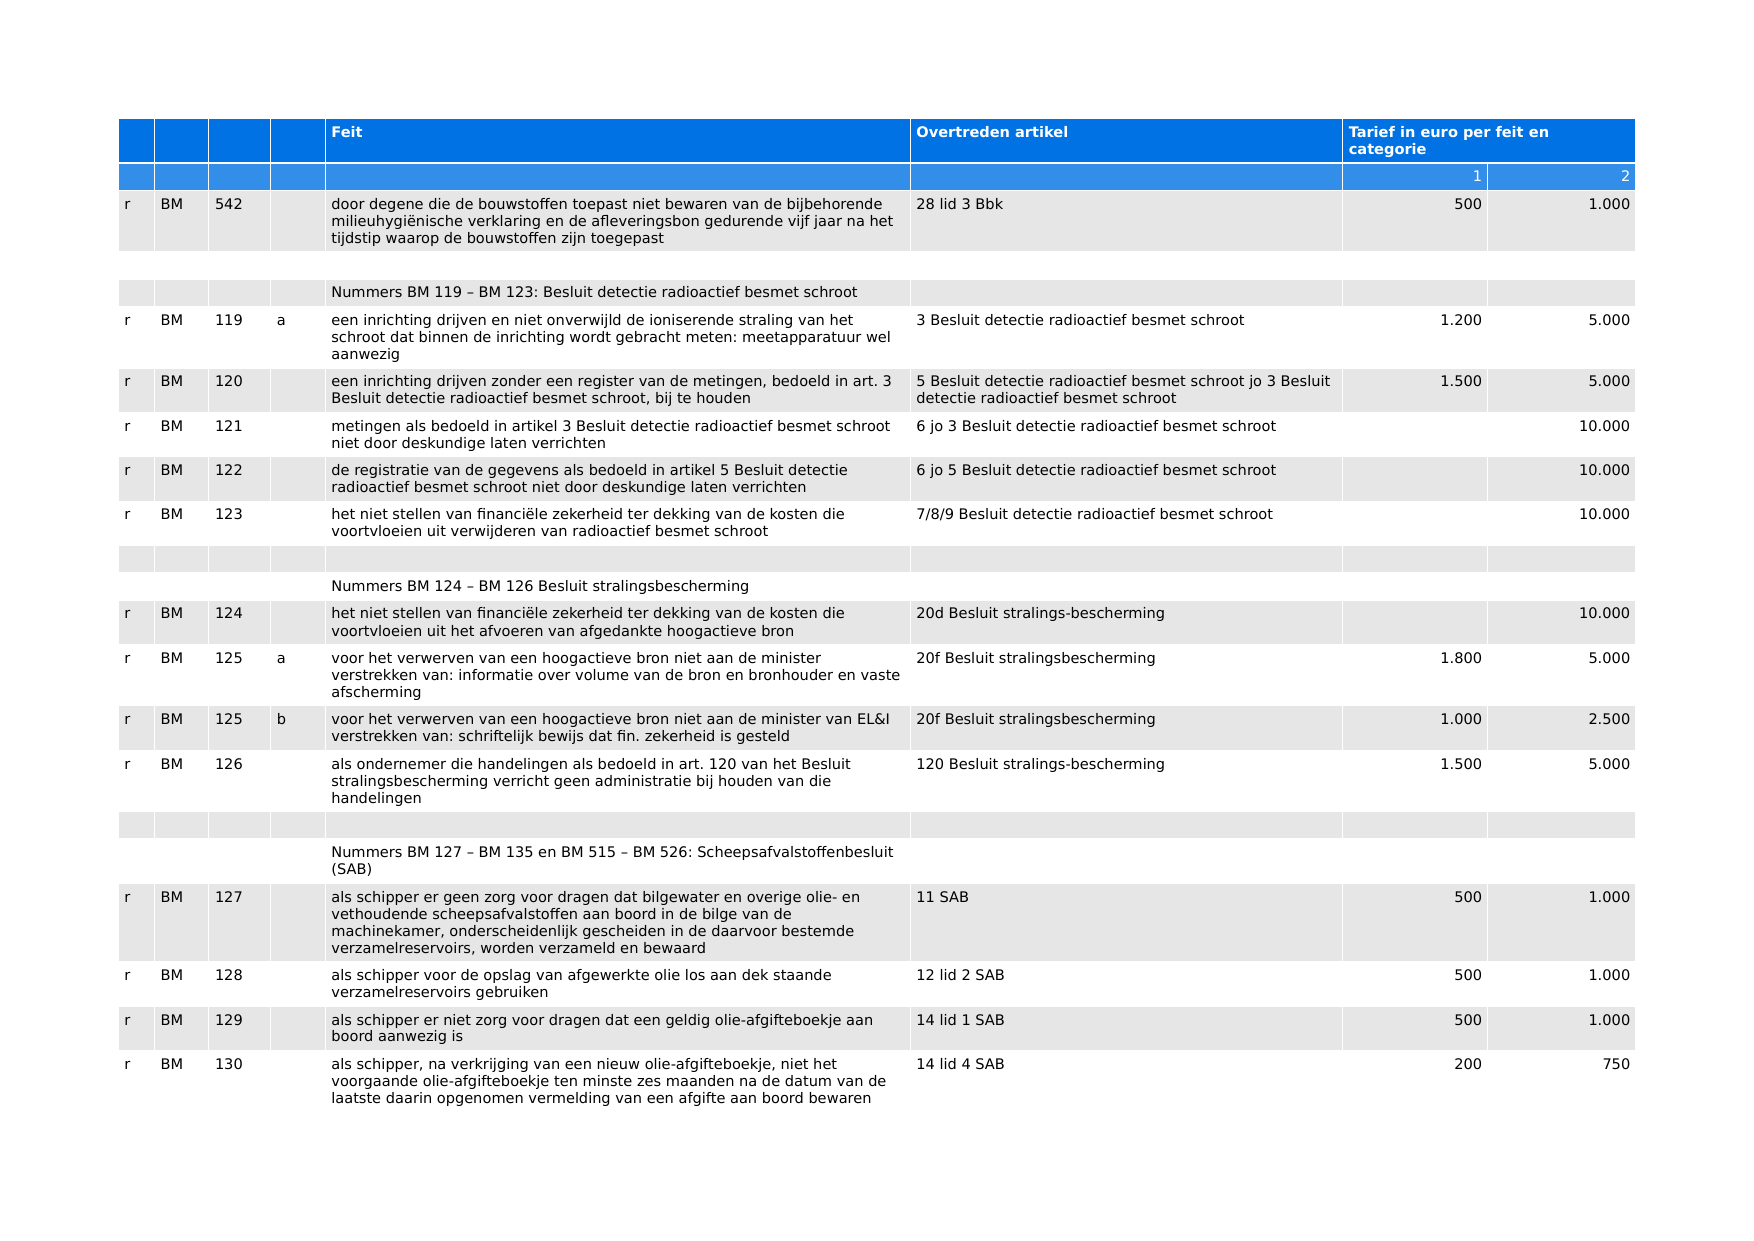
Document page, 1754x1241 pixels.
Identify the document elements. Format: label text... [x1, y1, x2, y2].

table_cell [1343, 601, 1487, 644]
table_cell [1343, 573, 1487, 600]
table_cell [1488, 573, 1635, 600]
table_cell 1.500 [1343, 751, 1487, 811]
table_cell r [119, 884, 154, 961]
table_cell r [119, 601, 154, 644]
table_cell [271, 252, 325, 279]
table_cell r [119, 369, 154, 412]
table_cell [326, 252, 910, 279]
table_header Tarief in euro per feit en categorie [1343, 119, 1635, 162]
table_cell als schipper, na verkrijging van een nieuw olie-afgifteboekje, niet het voorgaande olie-afgifteboekje ten minste zes maanden na de datum van de laatste daarin opgenomen vermelding van een afgifte aan boord bewaren [326, 1051, 910, 1111]
table_cell 20f Besluit stralingsbescherming [911, 706, 1342, 750]
table_cell [271, 884, 325, 961]
table_cell [271, 751, 325, 811]
table_cell 1.000 [1488, 1007, 1635, 1050]
table_header [119, 119, 154, 162]
table_cell [119, 252, 154, 279]
table_cell 121 [209, 413, 270, 456]
table_cell voor het verwerven van een hoogactieve bron niet aan de minister verstrekken van: informatie over volume van de bron en bronhouder en vaste afscherming [326, 645, 910, 705]
table_cell BM [155, 1007, 208, 1050]
table_cell [155, 546, 208, 572]
table_header [209, 119, 270, 162]
table_cell [209, 280, 270, 306]
table_cell [911, 280, 1342, 306]
table_cell 500 [1343, 1007, 1487, 1050]
table_header Overtreden artikel [911, 119, 1342, 162]
table_cell 5 Besluit detectie radioactief besmet schroot jo 3 Besluit detectie radioactief besmet schroot [911, 369, 1342, 412]
table_cell 6 jo 3 Besluit detectie radioactief besmet schroot [911, 413, 1342, 456]
table_cell 542 [209, 191, 270, 251]
table_cell r [119, 457, 154, 501]
table_cell [271, 502, 325, 545]
table_cell [271, 840, 325, 883]
table_cell [271, 413, 325, 456]
table_cell r [119, 307, 154, 367]
table_cell 11 SAB [911, 884, 1342, 961]
table_cell BM [155, 601, 208, 644]
table_cell BM [155, 645, 208, 705]
table_cell 20d Besluit stralings-bescherming [911, 601, 1342, 644]
table_cell 6 jo 5 Besluit detectie radioactief besmet schroot [911, 457, 1342, 501]
table_cell 14 lid 4 SAB [911, 1051, 1342, 1111]
table_cell 2 [1488, 164, 1635, 190]
table_cell r [119, 962, 154, 1006]
table_cell 119 [209, 307, 270, 367]
table_cell [155, 573, 208, 600]
table_cell [911, 164, 1342, 190]
table_cell r [119, 191, 154, 251]
table_cell [119, 546, 154, 572]
table_cell [271, 546, 325, 572]
table_cell r [119, 413, 154, 456]
table_cell [1343, 457, 1487, 501]
table_cell r [119, 502, 154, 545]
table_cell 500 [1343, 884, 1487, 961]
table_cell [155, 840, 208, 883]
table_cell 5.000 [1488, 645, 1635, 705]
table_cell 5.000 [1488, 307, 1635, 367]
table_cell [911, 812, 1342, 838]
table_cell 122 [209, 457, 270, 501]
table_cell [1488, 280, 1635, 306]
table_cell 12 lid 2 SAB [911, 962, 1342, 1006]
table_cell het niet stellen van financiële zekerheid ter dekking van de kosten die voortvloeien uit verwijderen van radioactief besmet schroot [326, 502, 910, 545]
table_cell als schipper er geen zorg voor dragen dat bilgewater en overige olie- en vethoudende scheepsafvalstoffen aan boord in de bilge van de machinekamer, onderscheidenlijk gescheiden in de daarvoor bestemde verzamelreservoirs, worden verzameld en bewaard [326, 884, 910, 961]
table_cell 1.000 [1488, 962, 1635, 1006]
table_cell 120 [209, 369, 270, 412]
table_cell [326, 164, 910, 190]
table_cell BM [155, 457, 208, 501]
table_cell [209, 546, 270, 572]
table_cell 120 Besluit stralings-bescherming [911, 751, 1342, 811]
table_cell [271, 962, 325, 1006]
table_cell r [119, 1007, 154, 1050]
table_cell Nummers BM 119 – BM 123: Besluit detectie radioactief besmet schroot [326, 280, 910, 306]
table_cell BM [155, 884, 208, 961]
table_cell 10.000 [1488, 601, 1635, 644]
table_cell 125 [209, 645, 270, 705]
table_cell BM [155, 706, 208, 750]
table_cell 123 [209, 502, 270, 545]
table_cell 10.000 [1488, 457, 1635, 501]
table_cell 5.000 [1488, 369, 1635, 412]
table_cell [1488, 812, 1635, 838]
table_header [271, 119, 325, 162]
table_cell [911, 840, 1342, 883]
table_cell 14 lid 1 SAB [911, 1007, 1342, 1050]
table_cell [271, 573, 325, 600]
table_cell [1488, 840, 1635, 883]
table_cell BM [155, 413, 208, 456]
table_cell Nummers BM 124 – BM 126 Besluit stralingsbescherming [326, 573, 910, 600]
table_cell [119, 164, 154, 190]
table_cell 750 [1488, 1051, 1635, 1111]
table_cell [209, 164, 270, 190]
table_cell [1343, 840, 1487, 883]
table_cell [209, 573, 270, 600]
table_cell [911, 252, 1342, 279]
table_cell 500 [1343, 191, 1487, 251]
table_cell r [119, 1051, 154, 1111]
table_cell BM [155, 191, 208, 251]
table_cell [1343, 546, 1487, 572]
table_cell r [119, 645, 154, 705]
table_cell r [119, 751, 154, 811]
table_cell [1343, 252, 1487, 279]
table_cell b [271, 706, 325, 750]
table_cell [155, 280, 208, 306]
table_cell BM [155, 307, 208, 367]
table_cell metingen als bedoeld in artikel 3 Besluit detectie radioactief besmet schroot niet door deskundige laten verrichten [326, 413, 910, 456]
table_cell [271, 601, 325, 644]
table_cell [1343, 413, 1487, 456]
table_cell 1.200 [1343, 307, 1487, 367]
table_cell 124 [209, 601, 270, 644]
table_cell [911, 546, 1342, 572]
table_cell door degene die de bouwstoffen toepast niet bewaren van de bijbehorende milieuhygiënische verklaring en de afleveringsbon gedurende vijf jaar na het tijdstip waarop de bouwstoffen zijn toegepast [326, 191, 910, 251]
table_cell [209, 252, 270, 279]
table_cell [271, 280, 325, 306]
table_cell 2.500 [1488, 706, 1635, 750]
table_cell 7/8/9 Besluit detectie radioactief besmet schroot [911, 502, 1342, 545]
table_cell BM [155, 962, 208, 1006]
table_cell [155, 812, 208, 838]
table_cell [271, 1051, 325, 1111]
table_cell 20f Besluit stralingsbescherming [911, 645, 1342, 705]
table_cell [155, 164, 208, 190]
table_cell [271, 369, 325, 412]
table_cell [119, 280, 154, 306]
table_cell als schipper er niet zorg voor dragen dat een geldig olie-afgifteboekje aan boord aanwezig is [326, 1007, 910, 1050]
table_cell voor het verwerven van een hoogactieve bron niet aan de minister van EL&I verstrekken van: schriftelijk bewijs dat fin. zekerheid is gesteld [326, 706, 910, 750]
table_cell 10.000 [1488, 413, 1635, 456]
table_cell [326, 546, 910, 572]
table_cell 1.000 [1343, 706, 1487, 750]
table_cell 3 Besluit detectie radioactief besmet schroot [911, 307, 1342, 367]
table_cell [119, 812, 154, 838]
table_cell [155, 252, 208, 279]
table_cell als schipper voor de opslag van afgewerkte olie los aan dek staande verzamelreservoirs gebruiken [326, 962, 910, 1006]
table_cell BM [155, 751, 208, 811]
table_cell [1343, 502, 1487, 545]
table_cell 1.000 [1488, 884, 1635, 961]
table_cell [209, 812, 270, 838]
table_cell 126 [209, 751, 270, 811]
table_cell a [271, 307, 325, 367]
table_cell [119, 840, 154, 883]
table_cell [911, 573, 1342, 600]
table_cell [1488, 546, 1635, 572]
table_cell 125 [209, 706, 270, 750]
table_cell [119, 573, 154, 600]
table_cell 5.000 [1488, 751, 1635, 811]
table_cell een inrichting drijven en niet onverwijld de ioniserende straling van het schroot dat binnen de inrichting wordt gebracht meten: meetapparatuur wel aanwezig [326, 307, 910, 367]
table_cell [1343, 280, 1487, 306]
table_header [155, 119, 208, 162]
table_cell BM [155, 502, 208, 545]
table_cell [1343, 812, 1487, 838]
table_cell BM [155, 1051, 208, 1111]
table_cell BM [155, 369, 208, 412]
table_cell [326, 812, 910, 838]
table_cell [209, 840, 270, 883]
table_cell de registratie van de gegevens als bedoeld in artikel 5 Besluit detectie radioactief besmet schroot niet door deskundige laten verrichten [326, 457, 910, 501]
table_cell 128 [209, 962, 270, 1006]
table_cell als ondernemer die handelingen als bedoeld in art. 120 van het Besluit stralingsbescherming verricht geen administratie bij houden van die handelingen [326, 751, 910, 811]
table_cell 1 [1343, 164, 1487, 190]
table_cell [271, 1007, 325, 1050]
table_header Feit [326, 119, 910, 162]
table_cell [271, 191, 325, 251]
table_cell 127 [209, 884, 270, 961]
table_cell 129 [209, 1007, 270, 1050]
table_cell a [271, 645, 325, 705]
table_cell [271, 164, 325, 190]
table_cell 10.000 [1488, 502, 1635, 545]
table_cell 28 lid 3 Bbk [911, 191, 1342, 251]
table_cell r [119, 706, 154, 750]
table_cell [271, 812, 325, 838]
table_cell een inrichting drijven zonder een register van de metingen, bedoeld in art. 3 Besluit detectie radioactief besmet schroot, bij te houden [326, 369, 910, 412]
table_cell [271, 457, 325, 501]
table_cell 1.000 [1488, 191, 1635, 251]
table_cell het niet stellen van financiële zekerheid ter dekking van de kosten die voortvloeien uit het afvoeren van afgedankte hoogactieve bron [326, 601, 910, 644]
table_cell Nummers BM 127 – BM 135 en BM 515 – BM 526: Scheepsafvalstoffenbesluit (SAB) [326, 840, 910, 883]
table_cell 1.800 [1343, 645, 1487, 705]
table_cell [1488, 252, 1635, 279]
table_cell 500 [1343, 962, 1487, 1006]
table_cell 1.500 [1343, 369, 1487, 412]
table_cell 200 [1343, 1051, 1487, 1111]
table_cell 130 [209, 1051, 270, 1111]
